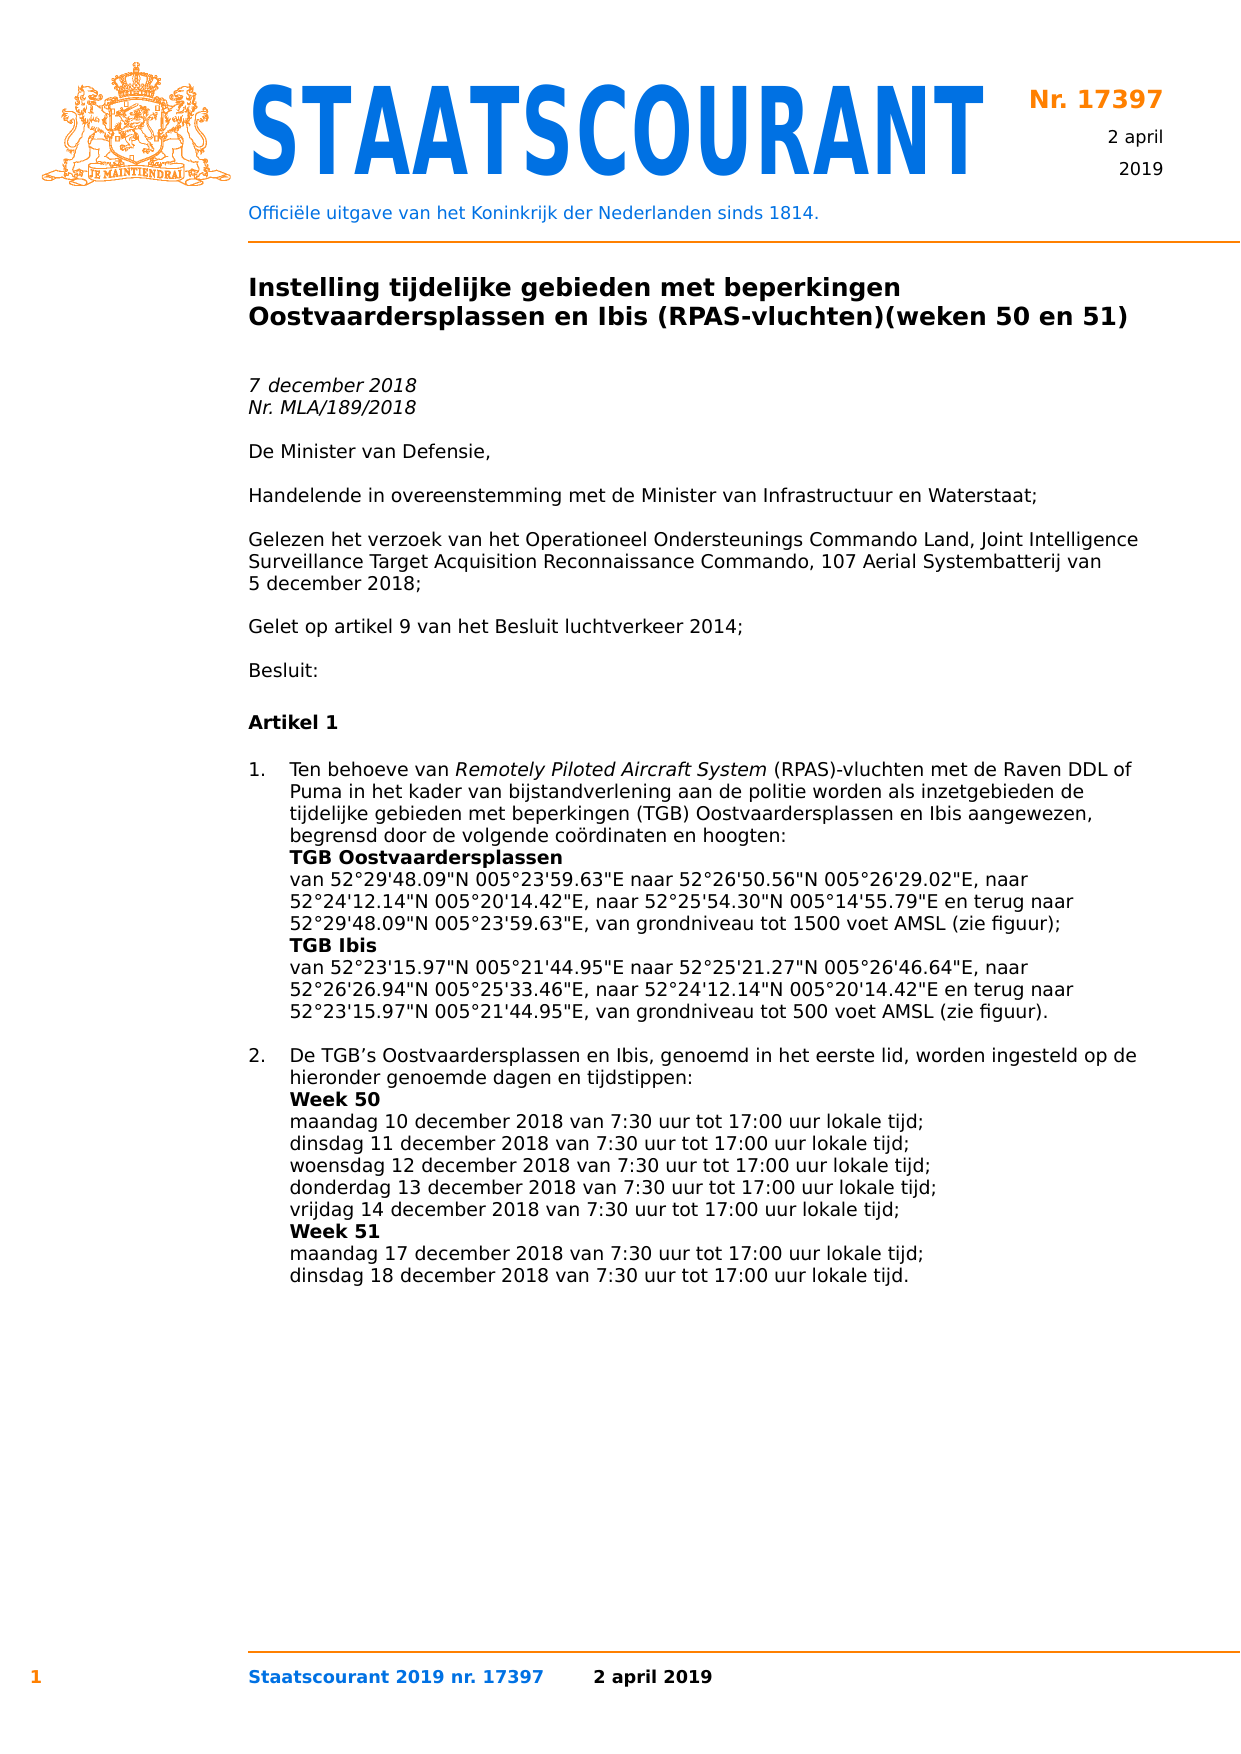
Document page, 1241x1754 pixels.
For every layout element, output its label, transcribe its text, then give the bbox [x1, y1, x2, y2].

text Gelezen het verzoek van het Operationeel Ondersteunings Commando Land, Joint Intelligence Surveillance Target Acquisition Reconnaissance Commando, 107 Aerial Systembatterij van 5 december 2018; [248, 529, 1163, 594]
text 2. De TGB’s Oostvaardersplassen en Ibis, genoemd in het eerste lid, worden ingesteld op de hieronder genoemde dagen en tijdstippen: [248, 1045, 1163, 1089]
text 1. Ten behoeve van Remotely Piloted Aircraft System (RPAS)-vluchten met de Raven DDL of Puma in het kader van bijstandverlening aan de politie worden als inzetgebieden de tijdelijke gebieden met beperkingen (TGB) Oostvaardersplassen en Ibis aangewezen, begrensd door de volgende coördinaten en hoogten: [248, 759, 1163, 847]
text Week 50 [289, 1089, 1163, 1111]
text dinsdag 11 december 2018 van 7:30 uur tot 17:00 uur lokale tijd; [289, 1133, 1163, 1155]
table_cell 2019 [998, 153, 1240, 203]
text woensdag 12 december 2018 van 7:30 uur tot 17:00 uur lokale tijd; [289, 1155, 1163, 1177]
table_header STAATSCOURANT [248, 62, 998, 203]
text van 52°29'48.09"N 005°23'59.63"E naar 52°26'50.56"N 005°26'29.02"E, naar 52°24'12.14"N 005°20'14.42"E, naar 52°25'54.30"N 005°14'55.79"E en terug naar 52°29'48.09"N 005°23'59.63"E, van grondniveau tot 1500 voet AMSL (zie figuur); [289, 869, 1163, 935]
subtitle Instelling tijdelijke gebieden met beperkingen Oostvaardersplassen en Ibis (RPAS-vluchten)(weken 50 en 51) [248, 273, 1163, 331]
subtitle Artikel 1 [248, 712, 1163, 734]
text Gelet op artikel 9 van het Besluit luchtverkeer 2014; [248, 616, 1163, 638]
table_header Nr. 17397 [998, 62, 1240, 121]
text TGB Ibis [289, 935, 1163, 957]
text TGB Oostvaardersplassen [289, 847, 1163, 869]
text van 52°23'15.97"N 005°21'44.95"E naar 52°25'21.27"N 005°26'46.64"E, naar 52°26'26.94"N 005°25'33.46"E, naar 52°24'12.14"N 005°20'14.42"E en terug naar 52°23'15.97"N 005°21'44.95"E, van grondniveau tot 500 voet AMSL (zie figuur). [289, 957, 1163, 1023]
text maandag 10 december 2018 van 7:30 uur tot 17:00 uur lokale tijd; [289, 1111, 1163, 1133]
text De Minister van Defensie, [248, 441, 1163, 463]
text Besluit: [248, 660, 1163, 682]
picture [41, 62, 231, 186]
text Handelende in overeenstemming met de Minister van Infrastructuur en Waterstaat; [248, 485, 1163, 507]
table_header [25, 62, 248, 241]
text 7 december 2018 [248, 375, 1163, 397]
text dinsdag 18 december 2018 van 7:30 uur tot 17:00 uur lokale tijd. [289, 1265, 1163, 1287]
text donderdag 13 december 2018 van 7:30 uur tot 17:00 uur lokale tijd; [289, 1177, 1163, 1199]
text Week 51 [289, 1221, 1163, 1243]
text vrijdag 14 december 2018 van 7:30 uur tot 17:00 uur lokale tijd; [289, 1199, 1163, 1221]
text maandag 17 december 2018 van 7:30 uur tot 17:00 uur lokale tijd; [289, 1243, 1163, 1265]
text Nr. MLA/189/2018 [248, 397, 1163, 419]
table_cell 2 april [998, 121, 1240, 153]
table_cell Officiële uitgave van het Koninkrijk der Nederlanden sinds 1814. [248, 203, 1240, 241]
